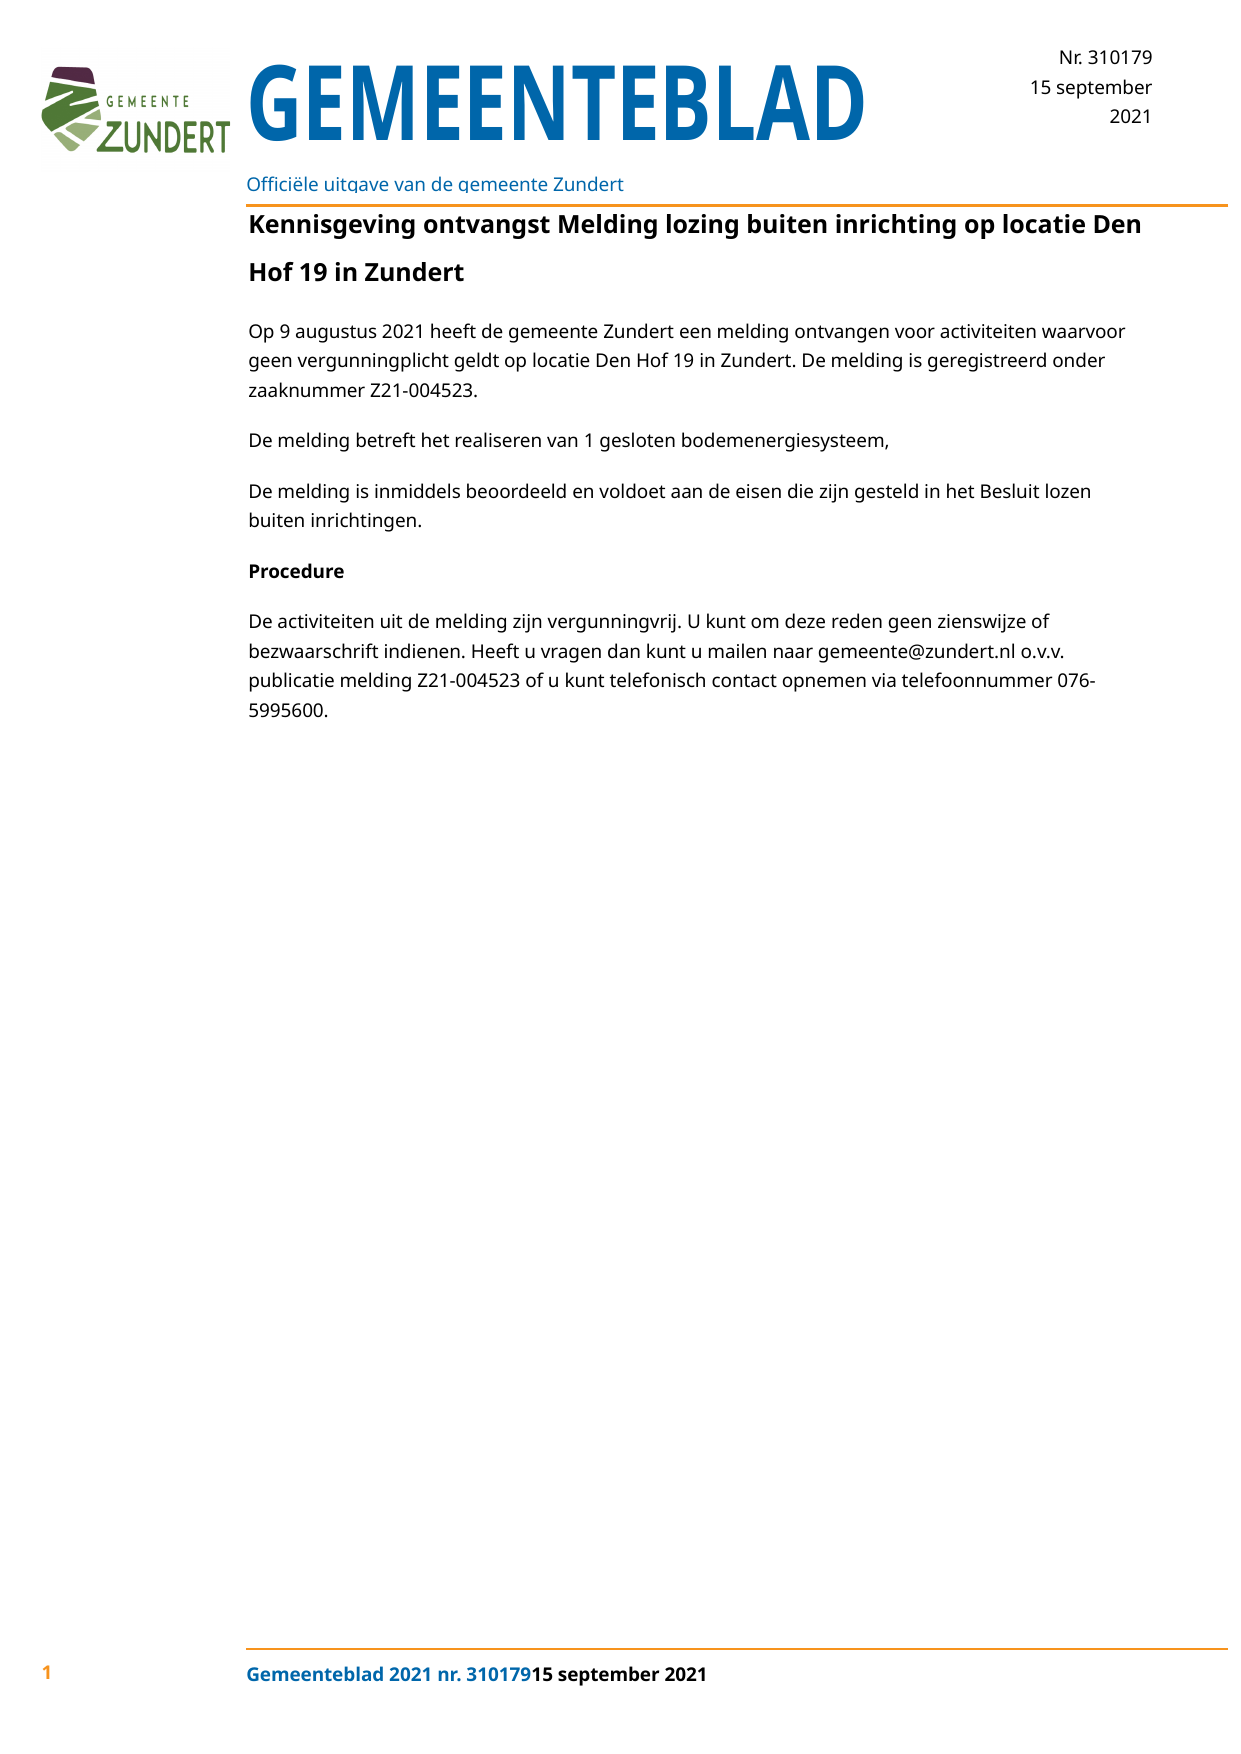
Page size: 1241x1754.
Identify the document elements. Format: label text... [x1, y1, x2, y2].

text De melding betreft het realiseren van 1 gesloten bodemenergiesysteem, [248, 427, 1152, 453]
text Procedure [248, 558, 1152, 584]
text De activiteiten uit de melding zijn vergunningvrij. U kunt om deze reden geen zienswijze of bezwaarschrift indienen. Heeft u vragen dan kunt u mailen naar gemeente@zundert.nl o.v.v. publicatie melding Z21-004523 of u kunt telefonisch contact opnemen via telefoonnummer 076-5995600. [248, 608, 1152, 723]
text Op 9 augustus 2021 heeft de gemeente Zundert een melding ontvangen voor activiteiten waarvoor geen vergunningplicht geldt op locatie Den Hof 19 in Zundert. De melding is geregistreerd onder zaaknummer Z21-004523. [248, 318, 1152, 403]
text Kennisgeving ontvangst Melding lozing buiten inrichting op locatie Den Hof 19 in Zundert [248, 207, 1152, 288]
text De melding is inmiddels beoordeeld en voldoet aan de eisen die zijn gesteld in het Besluit lozen buiten inrichtingen. [248, 478, 1152, 533]
picture [41, 47, 231, 172]
